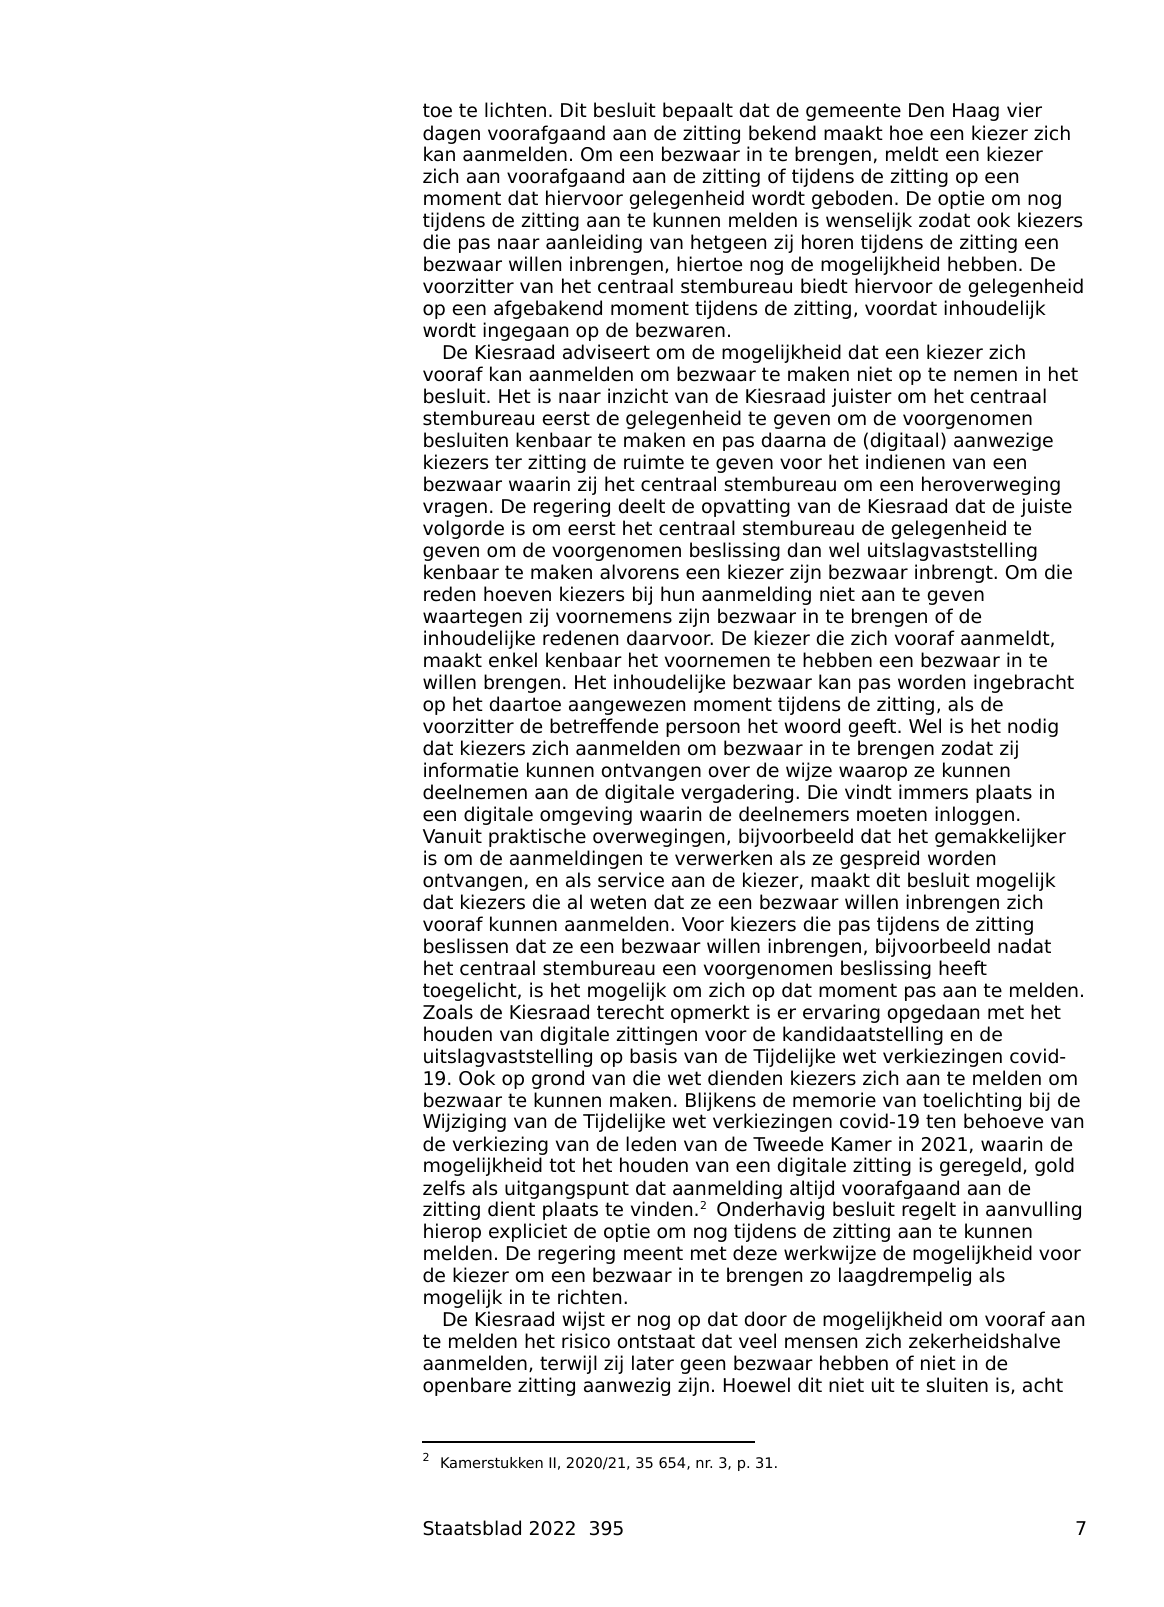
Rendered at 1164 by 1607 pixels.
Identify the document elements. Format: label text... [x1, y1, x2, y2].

text toe te lichten. Dit besluit bepaalt dat de gemeente Den Haag vier dagen voorafgaand aan de zitting bekend maakt hoe een kiezer zich kan aanmelden. Om een bezwaar in te brengen, meldt een kiezer zich aan voorafgaand aan de zitting of tijdens de zitting op een moment dat hiervoor gelegenheid wordt geboden. De optie om nog tijdens de zitting aan te kunnen melden is wenselijk zodat ook kiezers die pas naar aanleiding van hetgeen zij horen tijdens de zitting een bezwaar willen inbrengen, hiertoe nog de mogelijkheid hebben. De voorzitter van het centraal stembureau biedt hiervoor de gelegenheid op een afgebakend moment tijdens de zitting, voordat inhoudelijk wordt ingegaan op de bezwaren. [422, 100, 1087, 342]
text De Kiesraad wijst er nog op dat door de mogelijkheid om vooraf aan te melden het risico ontstaat dat veel mensen zich zekerheidshalve aanmelden, terwijl zij later geen bezwaar hebben of niet in de openbare zitting aanwezig zijn. Hoewel dit niet uit te sluiten is, acht [422, 1309, 1087, 1397]
text Kamerstukken II, 2020/21, 35 654, nr. 3, p. 31. [422, 1451, 1087, 1473]
text De Kiesraad adviseert om de mogelijkheid dat een kiezer zich vooraf kan aanmelden om bezwaar te maken niet op te nemen in het besluit. Het is naar inzicht van de Kiesraad juister om het centraal stembureau eerst de gelegenheid te geven om de voorgenomen besluiten kenbaar te maken en pas daarna de (digitaal) aanwezige kiezers ter zitting de ruimte te geven voor het indienen van een bezwaar waarin zij het centraal stembureau om een heroverweging vragen. De regering deelt de opvatting van de Kiesraad dat de juiste volgorde is om eerst het centraal stembureau de gelegenheid te geven om de voorgenomen beslissing dan wel uitslagvaststelling kenbaar te maken alvorens een kiezer zijn bezwaar inbrengt. Om die reden hoeven kiezers bij hun aanmelding niet aan te geven waartegen zij voornemens zijn bezwaar in te brengen of de inhoudelijke redenen daarvoor. De kiezer die zich vooraf aanmeldt, maakt enkel kenbaar het voornemen te hebben een bezwaar in te willen brengen. Het inhoudelijke bezwaar kan pas worden ingebracht op het daartoe aangewezen moment tijdens de zitting, als de voorzitter de betreffende persoon het woord geeft. Wel is het nodig dat kiezers zich aanmelden om bezwaar in te brengen zodat zij informatie kunnen ontvangen over de wijze waarop ze kunnen deelnemen aan de digitale vergadering. Die vindt immers plaats in een digitale omgeving waarin de deelnemers moeten inloggen. Vanuit praktische overwegingen, bijvoorbeeld dat het gemakkelijker is om de aanmeldingen te verwerken als ze gespreid worden ontvangen, en als service aan de kiezer, maakt dit besluit mogelijk dat kiezers die al weten dat ze een bezwaar willen inbrengen zich vooraf kunnen aanmelden. Voor kiezers die pas tijdens de zitting beslissen dat ze een bezwaar willen inbrengen, bijvoorbeeld nadat het centraal stembureau een voorgenomen beslissing heeft toegelicht, is het mogelijk om zich op dat moment pas aan te melden. Zoals de Kiesraad terecht opmerkt is er ervaring opgedaan met het houden van digitale zittingen voor de kandidaatstelling en de uitslagvaststelling op basis van de Tijdelijke wet verkiezingen covid-19. Ook op grond van die wet dienden kiezers zich aan te melden om bezwaar te kunnen maken. Blijkens de memorie van toelichting bij de Wijziging van de Tijdelijke wet verkiezingen covid-19 ten behoeve van de verkiezing van de leden van de Tweede Kamer in 2021, waarin de mogelijkheid tot het houden van een digitale zitting is geregeld, gold zelfs als uitgangspunt dat aanmelding altijd voorafgaand aan de zitting dient plaats te vinden. Onderhavig besluit regelt in aanvulling hierop expliciet de optie om nog tijdens de zitting aan te kunnen melden. De regering meent met deze werkwijze de mogelijkheid voor de kiezer om een bezwaar in te brengen zo laagdrempelig als mogelijk in te richten. [422, 342, 1087, 1309]
